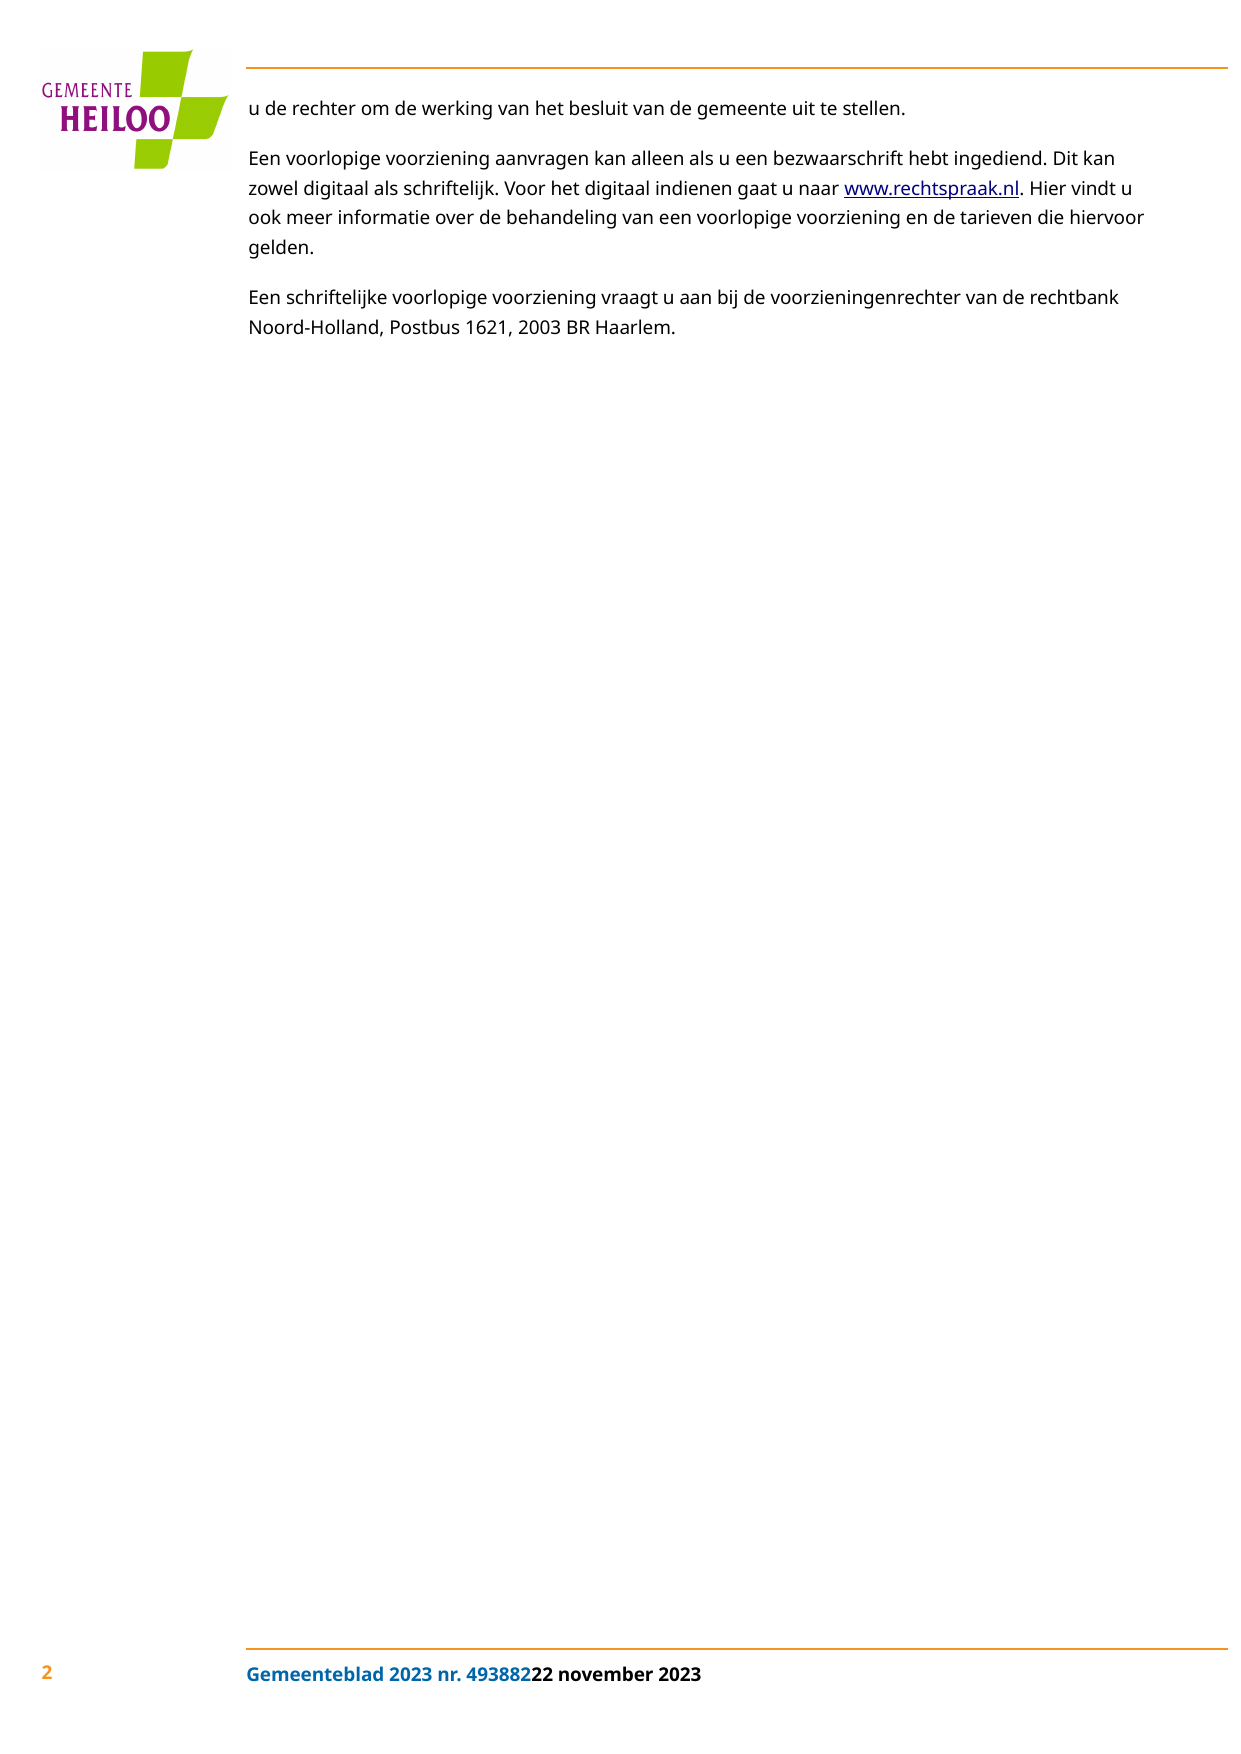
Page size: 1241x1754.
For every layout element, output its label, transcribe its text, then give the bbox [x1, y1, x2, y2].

text Een voorlopige voorziening aanvragen kan alleen als u een bezwaarschrift hebt ingediend. Dit kan zowel digitaal als schriftelijk. Voor het digitaal indienen gaat u naar www.rechtspraak.nl. Hier vindt u ook meer informatie over de behandeling van een voorlopige voorziening en de tarieven die hiervoor gelden. [248, 145, 1152, 260]
text Een schriftelijke voorlopige voorziening vraagt u aan bij de voorzieningenrechter van de rechtbank Noord-Holland, Postbus 1621, 2003 BR Haarlem. [248, 284, 1152, 340]
text u de rechter om de werking van het besluit van de gemeente uit te stellen. [248, 95, 1152, 121]
picture [41, 47, 231, 172]
